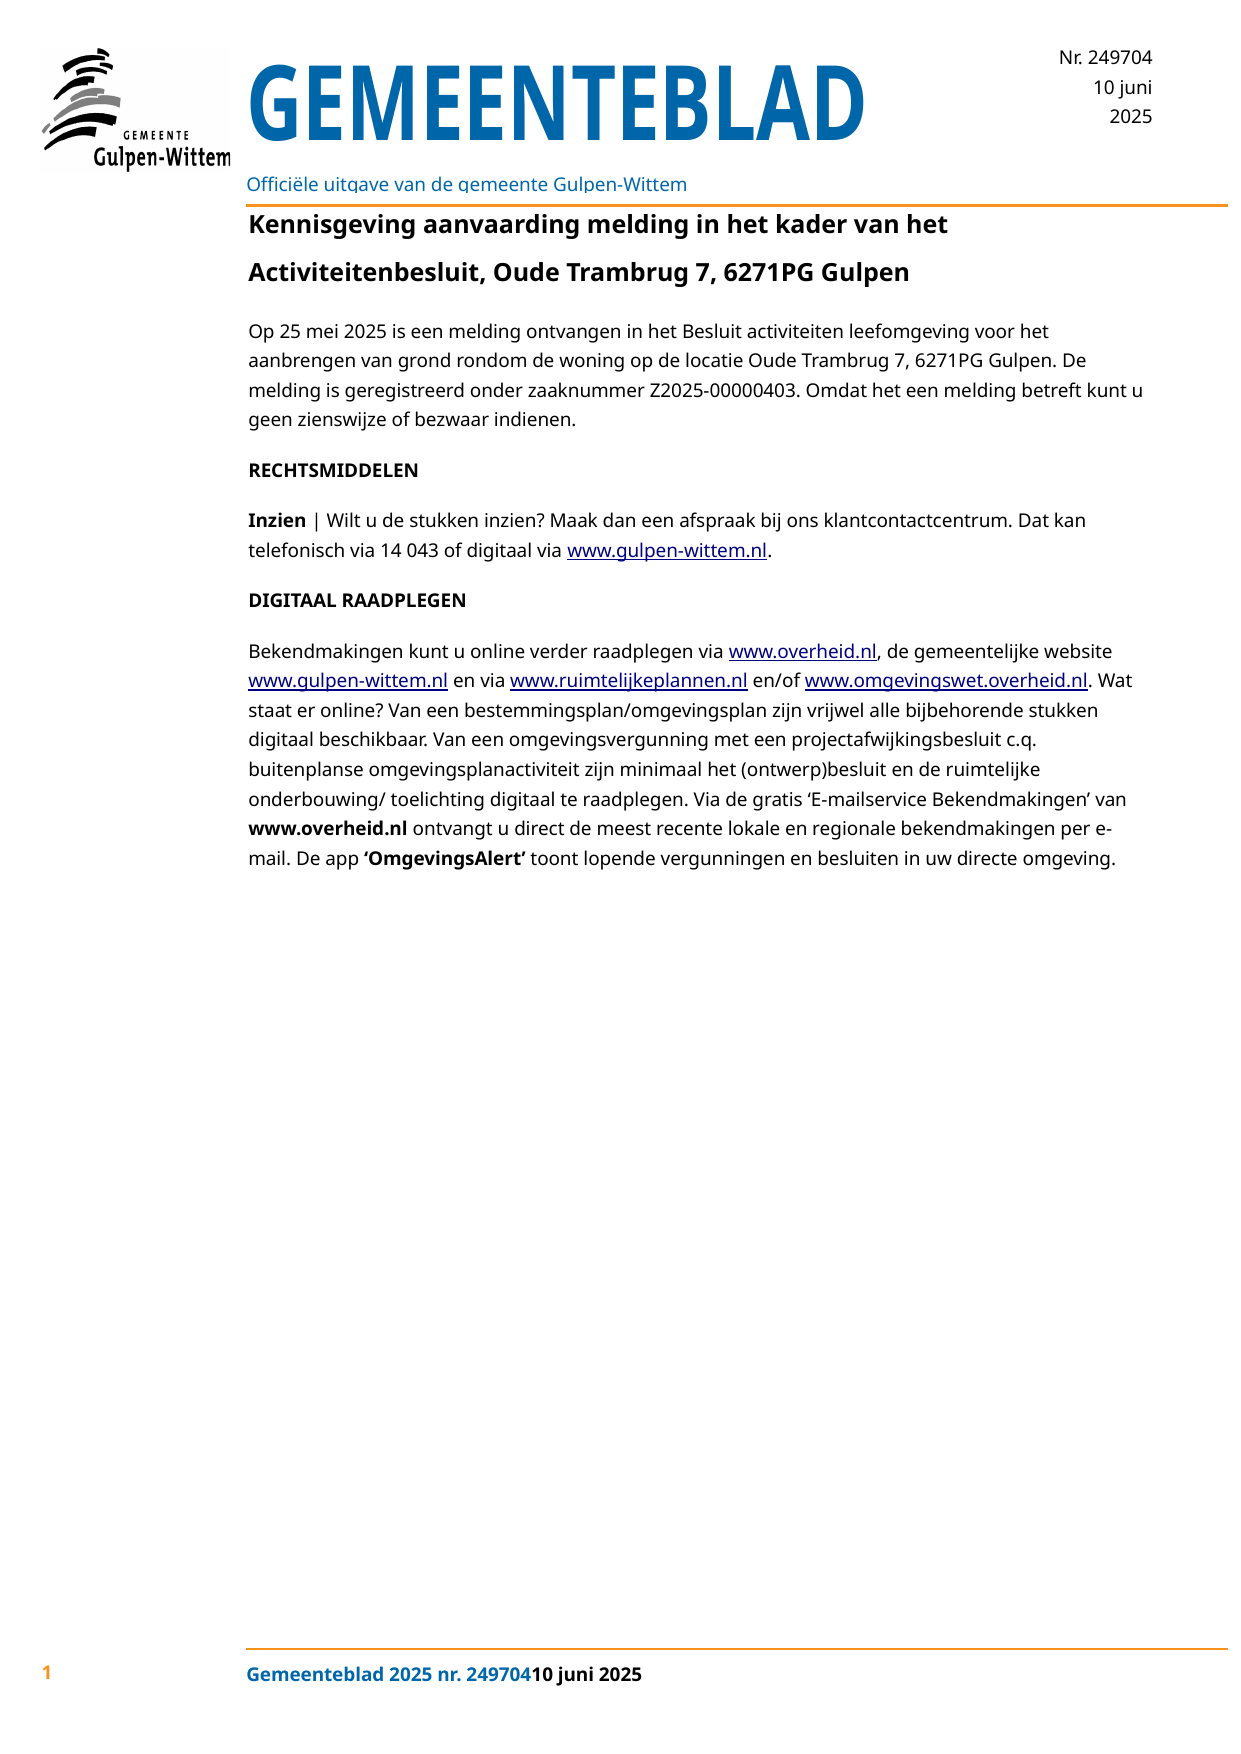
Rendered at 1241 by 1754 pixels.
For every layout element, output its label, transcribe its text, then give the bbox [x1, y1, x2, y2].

text DIGITAAL RAADPLEGEN [248, 587, 1152, 613]
text RECHTSMIDDELEN [248, 457, 1152, 483]
text Op 25 mei 2025 is een melding ontvangen in het Besluit activiteiten leefomgeving voor het aanbrengen van grond rondom de woning op de locatie Oude Trambrug 7, 6271PG Gulpen. De melding is geregistreerd onder zaaknummer Z2025-00000403. Omdat het een melding betreft kunt u geen zienswijze of bezwaar indienen. [248, 318, 1152, 432]
picture [41, 47, 231, 172]
text Kennisgeving aanvaarding melding in het kader van het Activiteitenbesluit, Oude Trambrug 7, 6271PG Gulpen [248, 207, 1152, 288]
text Inzien | Wilt u de stukken inzien? Maak dan een afspraak bij ons klantcontactcentrum. Dat kan telefonisch via 14 043 of digitaal via www.gulpen-wittem.nl. [248, 507, 1152, 563]
text Bekendmakingen kunt u online verder raadplegen via www.overheid.nl, de gemeentelijke website www.gulpen-wittem.nl en via www.ruimtelijkeplannen.nl en/of www.omgevingswet.overheid.nl. Wat staat er online? Van een bestemmingsplan/omgevingsplan zijn vrijwel alle bijbehorende stukken digitaal beschikbaar. Van een omgevingsvergunning met een projectafwijkingsbesluit c.q. buitenplanse omgevingsplanactiviteit zijn minimaal het (ontwerp)besluit en de ruimtelijke onderbouwing/ toelichting digitaal te raadplegen. Via de gratis ‘E-mailservice Bekendmakingen’ van www.overheid.nl ontvangt u direct de meest recente lokale en regionale bekendmakingen per e-mail. De app ‘OmgevingsAlert’ toont lopende vergunningen en besluiten in uw directe omgeving. [248, 638, 1152, 871]
